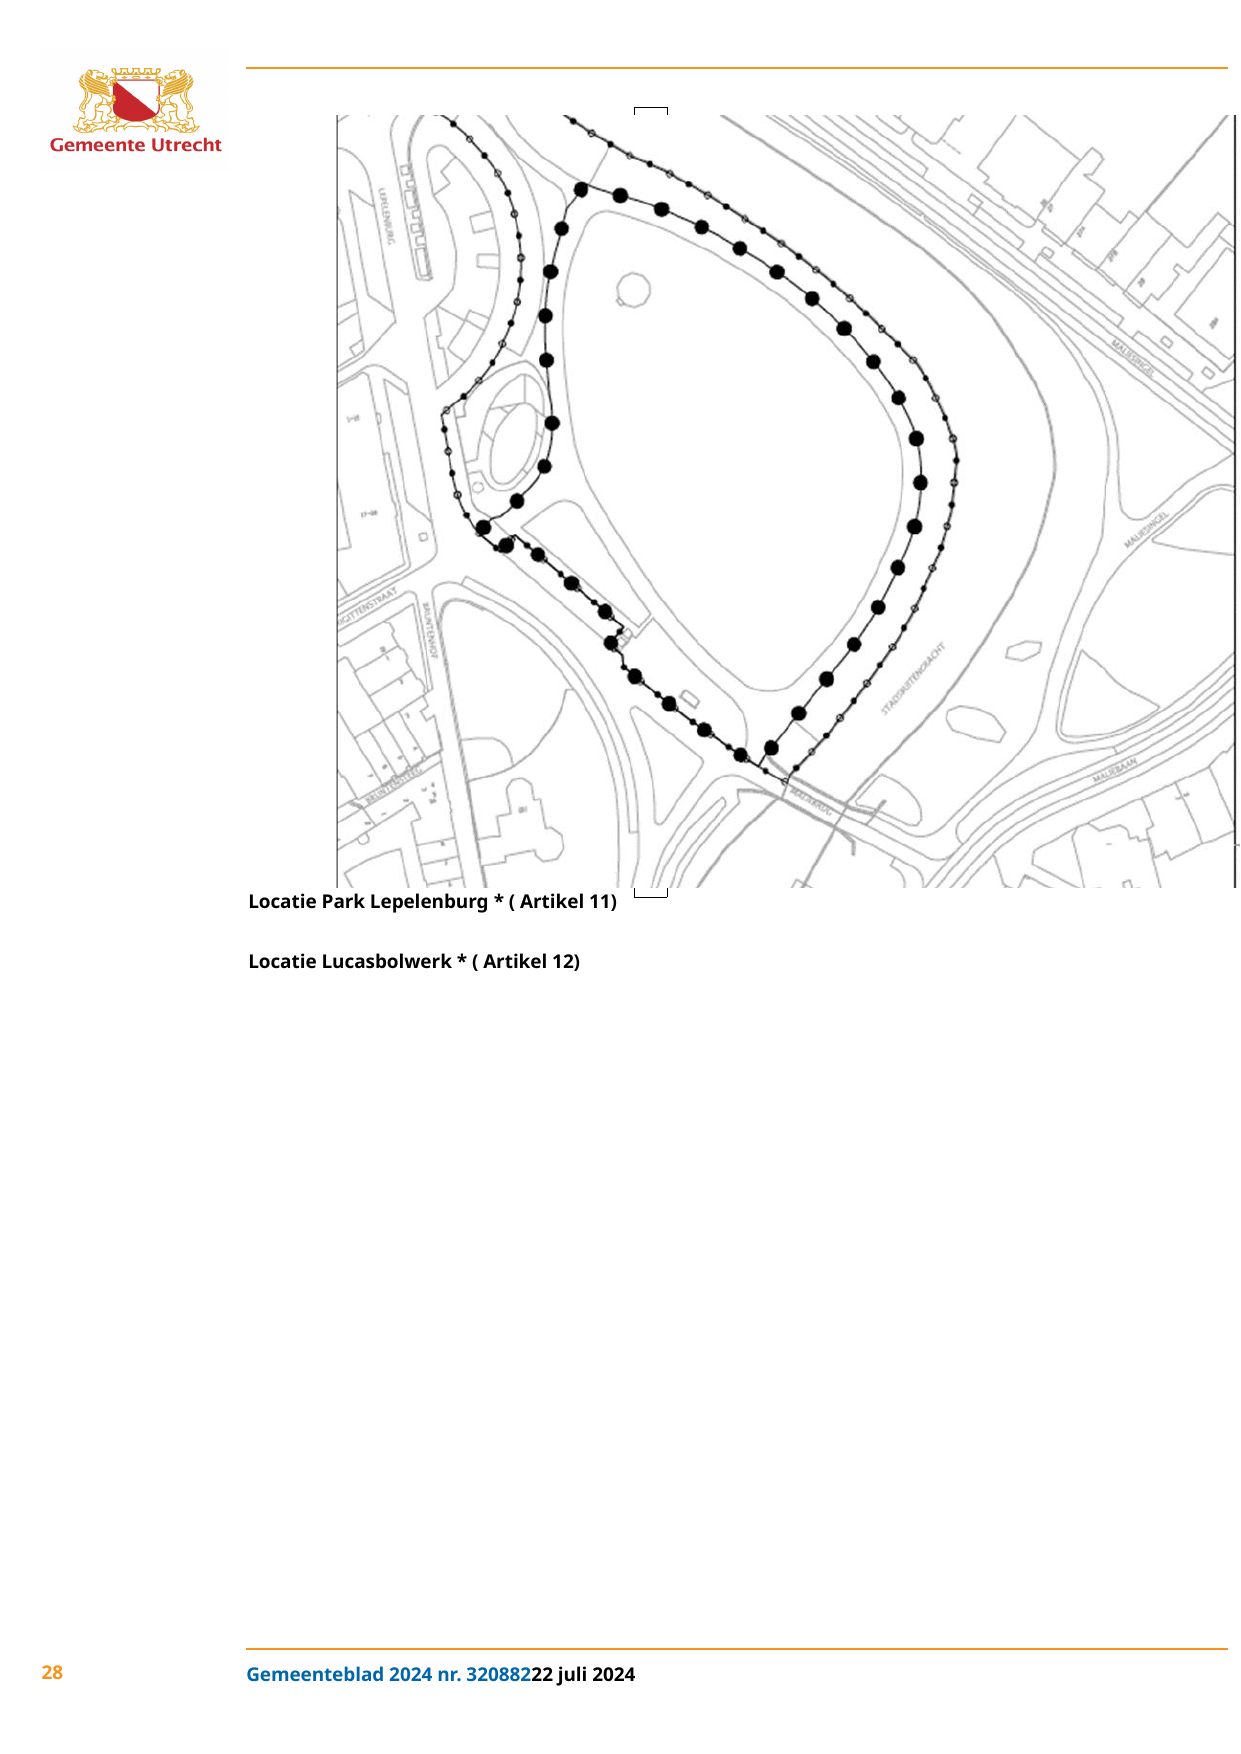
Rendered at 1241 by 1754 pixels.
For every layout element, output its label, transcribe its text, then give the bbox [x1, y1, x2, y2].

text Locatie Lucasbolwerk * ( Artikel 12) [248, 948, 1152, 973]
picture [41, 47, 231, 172]
text Locatie Park Lepelenburg * ( Artikel 11) [248, 95, 1152, 914]
picture [336, 115, 1240, 888]
